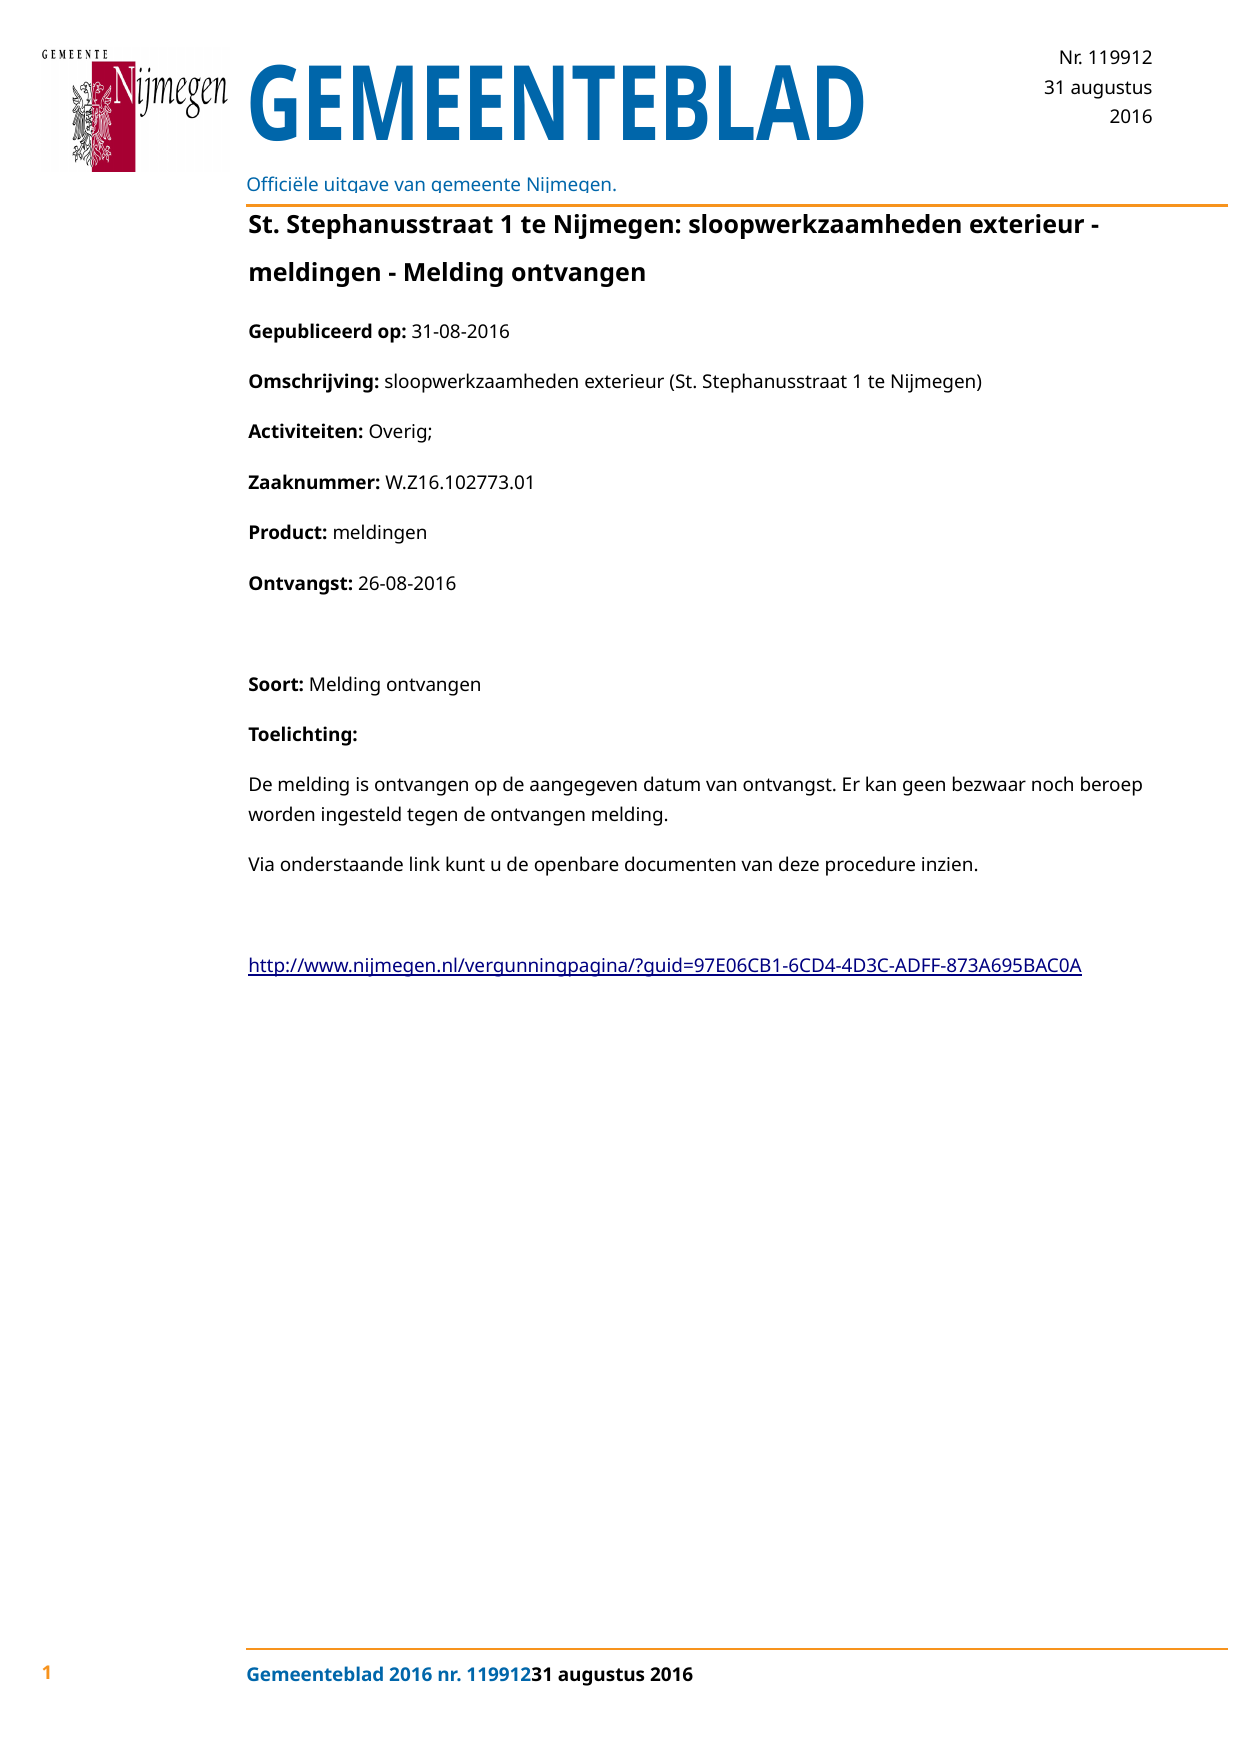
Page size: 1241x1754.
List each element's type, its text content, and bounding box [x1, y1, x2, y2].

text Gepubliceerd op: 31-08-2016 [248, 318, 1152, 344]
text Soort: Melding ontvangen [248, 671, 1152, 697]
text St. Stephanusstraat 1 te Nijmegen: sloopwerkzaamheden exterieur - meldingen - Melding ontvangen [248, 207, 1152, 288]
text Omschrijving: sloopwerkzaamheden exterieur (St. Stephanusstraat 1 te Nijmegen) [248, 368, 1152, 394]
text Zaaknummer: W.Z16.102773.01 [248, 469, 1152, 495]
text http://www.nijmegen.nl/vergunningpagina/?guid=97E06CB1-6CD4-4D3C-ADFF-873A695BAC0A [248, 952, 1152, 978]
text De melding is ontvangen op de aangegeven datum van ontvangst. Er kan geen bezwaar noch beroep worden ingesteld tegen de ontvangen melding. [248, 772, 1152, 827]
text Toelichting: [248, 721, 1152, 747]
picture [41, 47, 231, 172]
text Product: meldingen [248, 519, 1152, 545]
text Activiteiten: Overig; [248, 419, 1152, 444]
text Ontvangst: 26-08-2016 [248, 570, 1152, 596]
text Via onderstaande link kunt u de openbare documenten van deze procedure inzien. [248, 852, 1152, 877]
